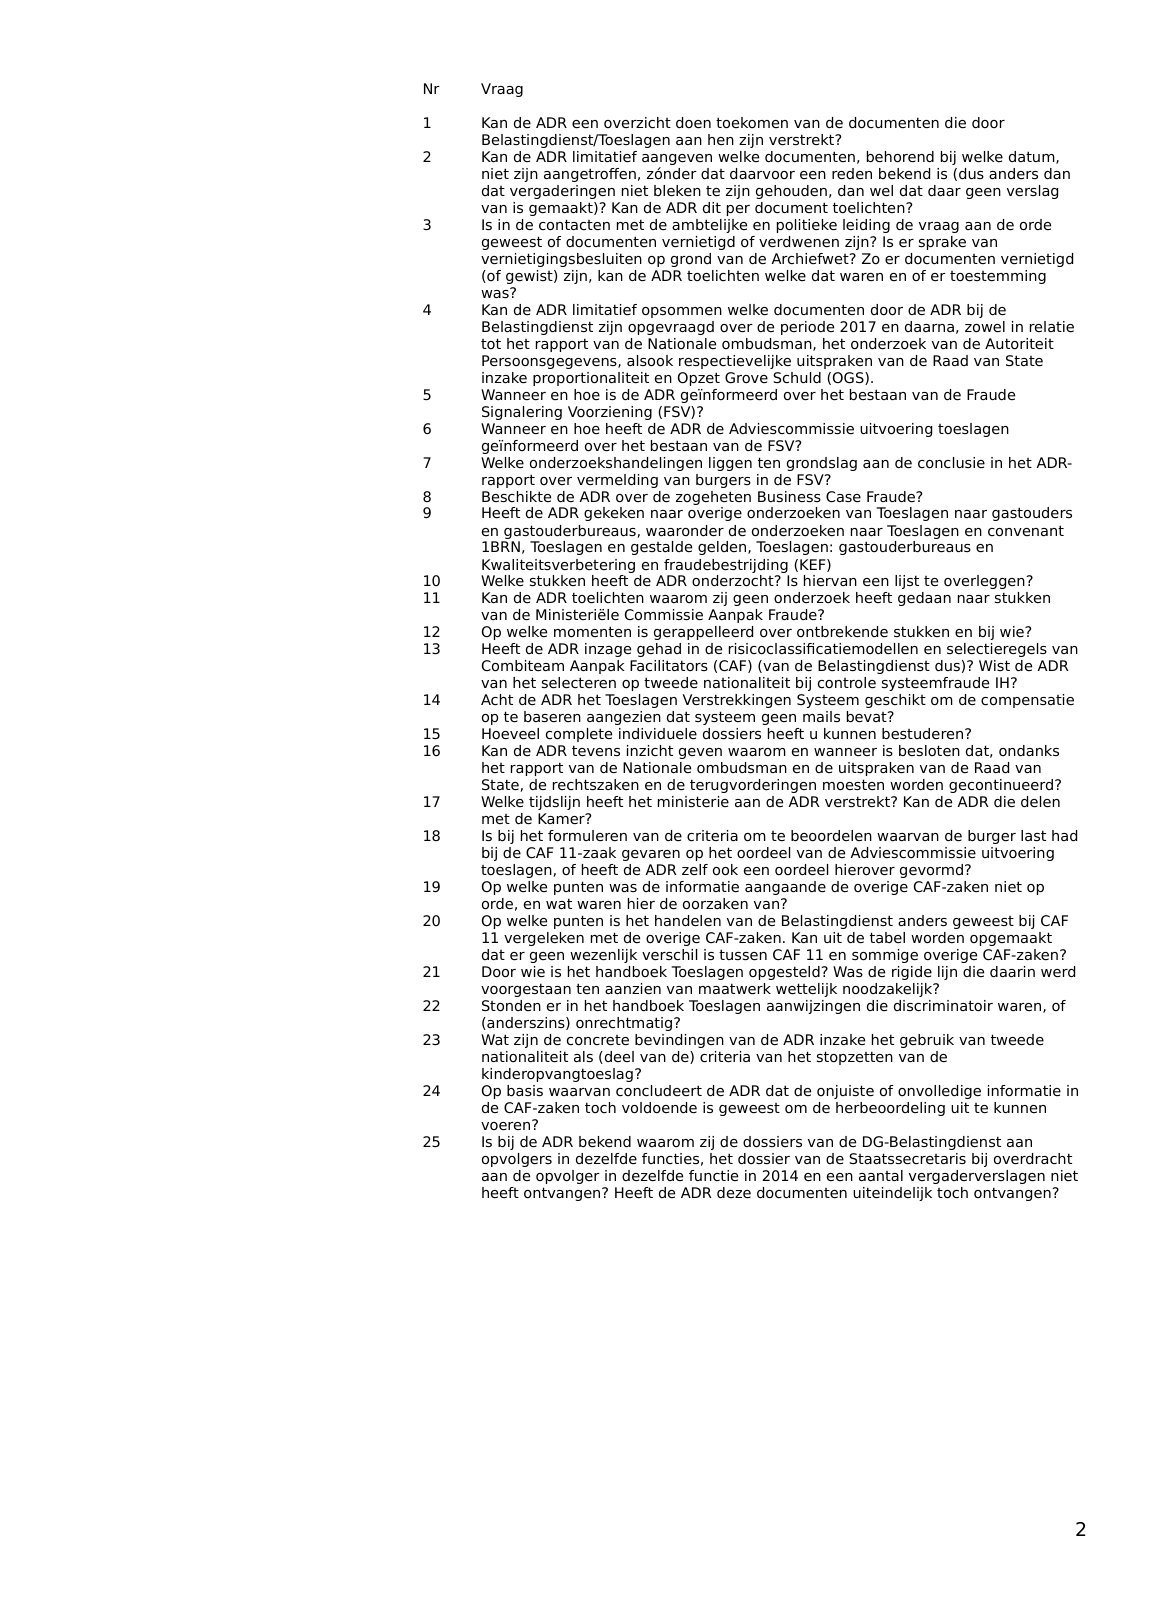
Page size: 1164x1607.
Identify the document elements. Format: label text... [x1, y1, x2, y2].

table_cell Acht de ADR het Toeslagen Verstrekkingen Systeem geschikt om de compensatie op te baseren aangezien dat systeem geen mails bevat? [475, 692, 1087, 726]
table_cell 10 [422, 573, 475, 590]
table_cell 7 [422, 455, 475, 488]
table_cell Hoeveel complete individuele dossiers heeft u kunnen bestuderen? [475, 726, 1087, 743]
table_cell 21 [422, 964, 475, 998]
table_cell 19 [422, 879, 475, 913]
table_cell Op basis waarvan concludeert de ADR dat de onjuiste of onvolledige informatie in de CAF-zaken toch voldoende is geweest om de herbeoordeling uit te kunnen voeren? [475, 1083, 1087, 1134]
table_cell 13 [422, 641, 475, 692]
table_cell 23 [422, 1032, 475, 1083]
table_header Nr [422, 81, 475, 98]
table_cell 3 [422, 217, 475, 302]
table_cell 25 [422, 1134, 475, 1202]
table_cell Heeft de ADR gekeken naar overige onderzoeken van Toeslagen naar gastouders en gastouderbureaus, waaronder de onderzoeken naar Toeslagen en convenant 1BRN, Toeslagen en gestalde gelden, Toeslagen: gastouderbureaus en Kwaliteitsverbetering en fraudebestrijding (KEF) [475, 505, 1087, 573]
table_cell Is bij de ADR bekend waarom zij de dossiers van de DG-Belastingdienst aan opvolgers in dezelfde functies, het dossier van de Staatssecretaris bij overdracht aan de opvolger in dezelfde functie in 2014 en een aantal vergaderverslagen niet heeft ontvangen? Heeft de ADR deze documenten uiteindelijk toch ontvangen? [475, 1134, 1087, 1202]
table_cell 20 [422, 913, 475, 964]
table_cell 2 [422, 149, 475, 217]
table_cell 14 [422, 692, 475, 726]
table_cell Welke onderzoekshandelingen liggen ten grondslag aan de conclusie in het ADR-rapport over vermelding van burgers in de FSV? [475, 455, 1087, 488]
table_cell Kan de ADR tevens inzicht geven waarom en wanneer is besloten dat, ondanks het rapport van de Nationale ombudsman en de uitspraken van de Raad van State, de rechtszaken en de terugvorderingen moesten worden gecontinueerd? [475, 743, 1087, 794]
table_cell 24 [422, 1083, 475, 1134]
table_header Vraag [475, 81, 1087, 98]
table_cell Is bij het formuleren van de criteria om te beoordelen waarvan de burger last had bij de CAF 11-zaak gevaren op het oordeel van de Adviescommissie uitvoering toeslagen, of heeft de ADR zelf ook een oordeel hierover gevormd? [475, 828, 1087, 879]
table_cell Kan de ADR een overzicht doen toekomen van de documenten die door Belastingdienst/Toeslagen aan hen zijn verstrekt? [475, 115, 1087, 149]
table_cell Beschikte de ADR over de zogeheten Business Case Fraude? [475, 489, 1087, 505]
table_cell Welke stukken heeft de ADR onderzocht? Is hiervan een lijst te overleggen? [475, 573, 1087, 590]
table_cell 18 [422, 828, 475, 879]
table_cell Heeft de ADR inzage gehad in de risicoclassificatiemodellen en selectieregels van Combiteam Aanpak Facilitators (CAF) (van de Belastingdienst dus)? Wist de ADR van het selecteren op tweede nationaliteit bij controle systeemfraude IH? [475, 641, 1087, 692]
table_cell Welke tijdslijn heeft het ministerie aan de ADR verstrekt? Kan de ADR die delen met de Kamer? [475, 794, 1087, 828]
table_cell Stonden er in het handboek Toeslagen aanwijzingen die discriminatoir waren, of (anderszins) onrechtmatig? [475, 998, 1087, 1032]
table_cell Op welke momenten is gerappelleerd over ontbrekende stukken en bij wie? [475, 624, 1087, 641]
table_cell Op welke punten is het handelen van de Belastingdienst anders geweest bij CAF 11 vergeleken met de overige CAF-zaken. Kan uit de tabel worden opgemaakt dat er geen wezenlijk verschil is tussen CAF 11 en sommige overige CAF-zaken? [475, 913, 1087, 964]
table_cell Wanneer en hoe is de ADR geïnformeerd over het bestaan van de Fraude Signalering Voorziening (FSV)? [475, 387, 1087, 421]
table_cell Kan de ADR toelichten waarom zij geen onderzoek heeft gedaan naar stukken van de Ministeriële Commissie Aanpak Fraude? [475, 590, 1087, 624]
table_cell Wat zijn de concrete bevindingen van de ADR inzake het gebruik van tweede nationaliteit als (deel van de) criteria van het stopzetten van de kinderopvangtoeslag? [475, 1032, 1087, 1083]
table_cell 5 [422, 387, 475, 421]
table_cell Wanneer en hoe heeft de ADR de Adviescommissie uitvoering toeslagen geïnformeerd over het bestaan van de FSV? [475, 421, 1087, 454]
table_cell [422, 98, 475, 115]
table_cell 11 [422, 590, 475, 624]
table_cell 8 [422, 489, 475, 505]
table_cell 4 [422, 302, 475, 387]
table_cell 12 [422, 624, 475, 641]
table_cell [475, 98, 1087, 115]
table_cell 15 [422, 726, 475, 743]
table_cell Kan de ADR limitatief aangeven welke documenten, behorend bij welke datum, niet zijn aangetroffen, zónder dat daarvoor een reden bekend is (dus anders dan dat vergaderingen niet bleken te zijn gehouden, dan wel dat daar geen verslag van is gemaakt)? Kan de ADR dit per document toelichten? [475, 149, 1087, 217]
table_cell Op welke punten was de informatie aangaande de overige CAF-zaken niet op orde, en wat waren hier de oorzaken van? [475, 879, 1087, 913]
table_cell Door wie is het handboek Toeslagen opgesteld? Was de rigide lijn die daarin werd voorgestaan ten aanzien van maatwerk wettelijk noodzakelijk? [475, 964, 1087, 998]
table_cell 16 [422, 743, 475, 794]
table_cell Kan de ADR limitatief opsommen welke documenten door de ADR bij de Belastingdienst zijn opgevraagd over de periode 2017 en daarna, zowel in relatie tot het rapport van de Nationale ombudsman, het onderzoek van de Autoriteit Persoonsgegevens, alsook respectievelijke uitspraken van de Raad van State inzake proportionaliteit en Opzet Grove Schuld (OGS). [475, 302, 1087, 387]
table_cell 1 [422, 115, 475, 149]
table_cell 22 [422, 998, 475, 1032]
table_cell Is in de contacten met de ambtelijke en politieke leiding de vraag aan de orde geweest of documenten vernietigd of verdwenen zijn? Is er sprake van vernietigingsbesluiten op grond van de Archiefwet? Zo er documenten vernietigd (of gewist) zijn, kan de ADR toelichten welke dat waren en of er toestemming was? [475, 217, 1087, 302]
table_cell 9 [422, 505, 475, 573]
table_cell 17 [422, 794, 475, 828]
table_cell 6 [422, 421, 475, 454]
